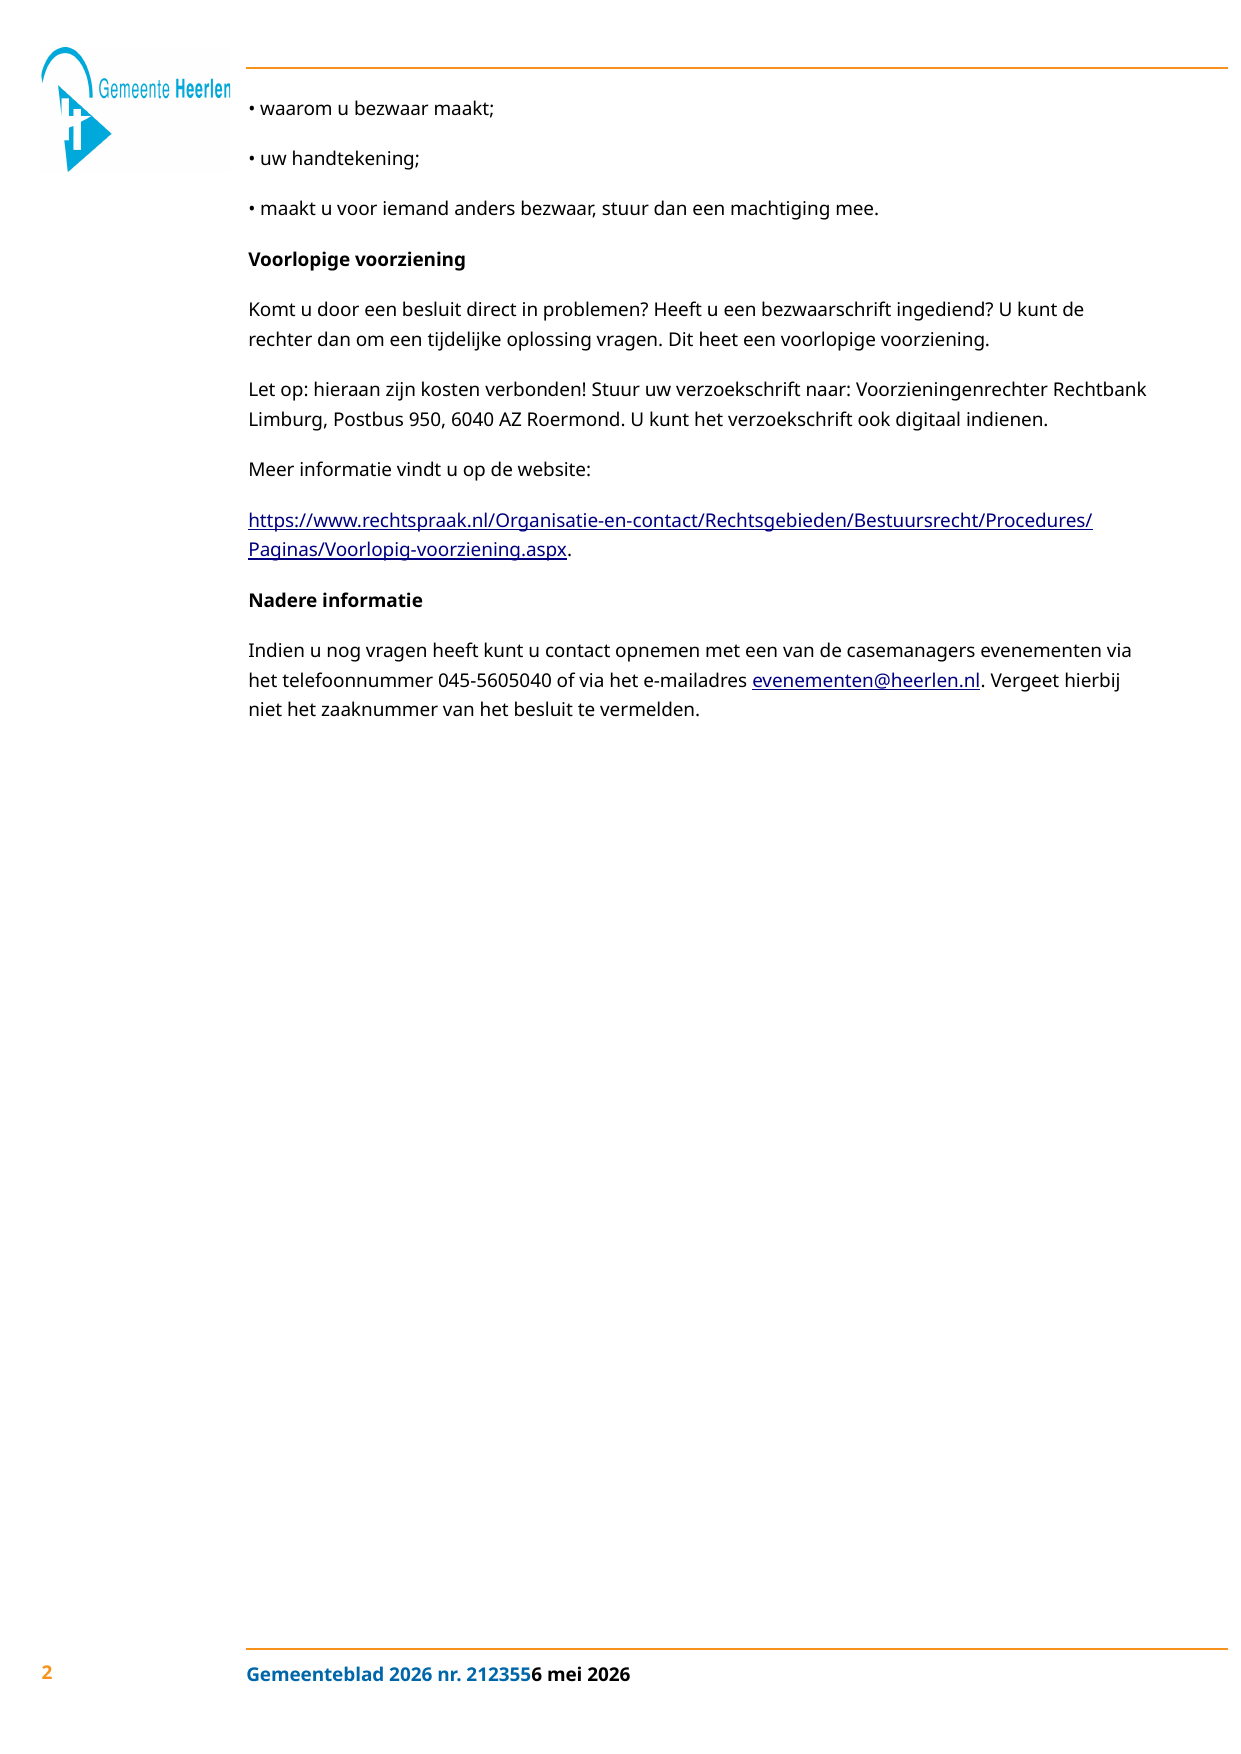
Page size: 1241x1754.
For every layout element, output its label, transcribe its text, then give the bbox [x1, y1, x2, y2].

text https://www.rechtspraak.nl/Organisatie-en-contact/Rechtsgebieden/Bestuursrecht/Procedures/Paginas/Voorlopig-voorziening.aspx. [248, 507, 1152, 562]
text • waarom u bezwaar maakt; [248, 95, 1152, 121]
text Voorlopige voorziening [248, 246, 1152, 272]
text • maakt u voor iemand anders bezwaar, stuur dan een machtiging mee. [248, 196, 1152, 221]
text Nadere informatie [248, 587, 1152, 613]
text Komt u door een besluit direct in problemen? Heeft u een bezwaarschrift ingediend? U kunt de rechter dan om een tijdelijke oplossing vragen. Dit heet een voorlopige voorziening. [248, 296, 1152, 352]
text Let op: hieraan zijn kosten verbonden! Stuur uw verzoekschrift naar: Voorzieningenrechter Rechtbank Limburg, Postbus 950, 6040 AZ Roermond. U kunt het verzoekschrift ook digitaal indienen. [248, 376, 1152, 432]
text • uw handtekening; [248, 145, 1152, 171]
text Meer informatie vindt u op de website: [248, 456, 1152, 482]
picture [41, 47, 231, 172]
text Indien u nog vragen heeft kunt u contact opnemen met een van de casemanagers evenementen via het telefoonnummer 045-5605040 of via het e-mailadres evenementen@heerlen.nl. Vergeet hierbij niet het zaaknummer van het besluit te vermelden. [248, 637, 1152, 722]
picture [41, 47, 59, 70]
